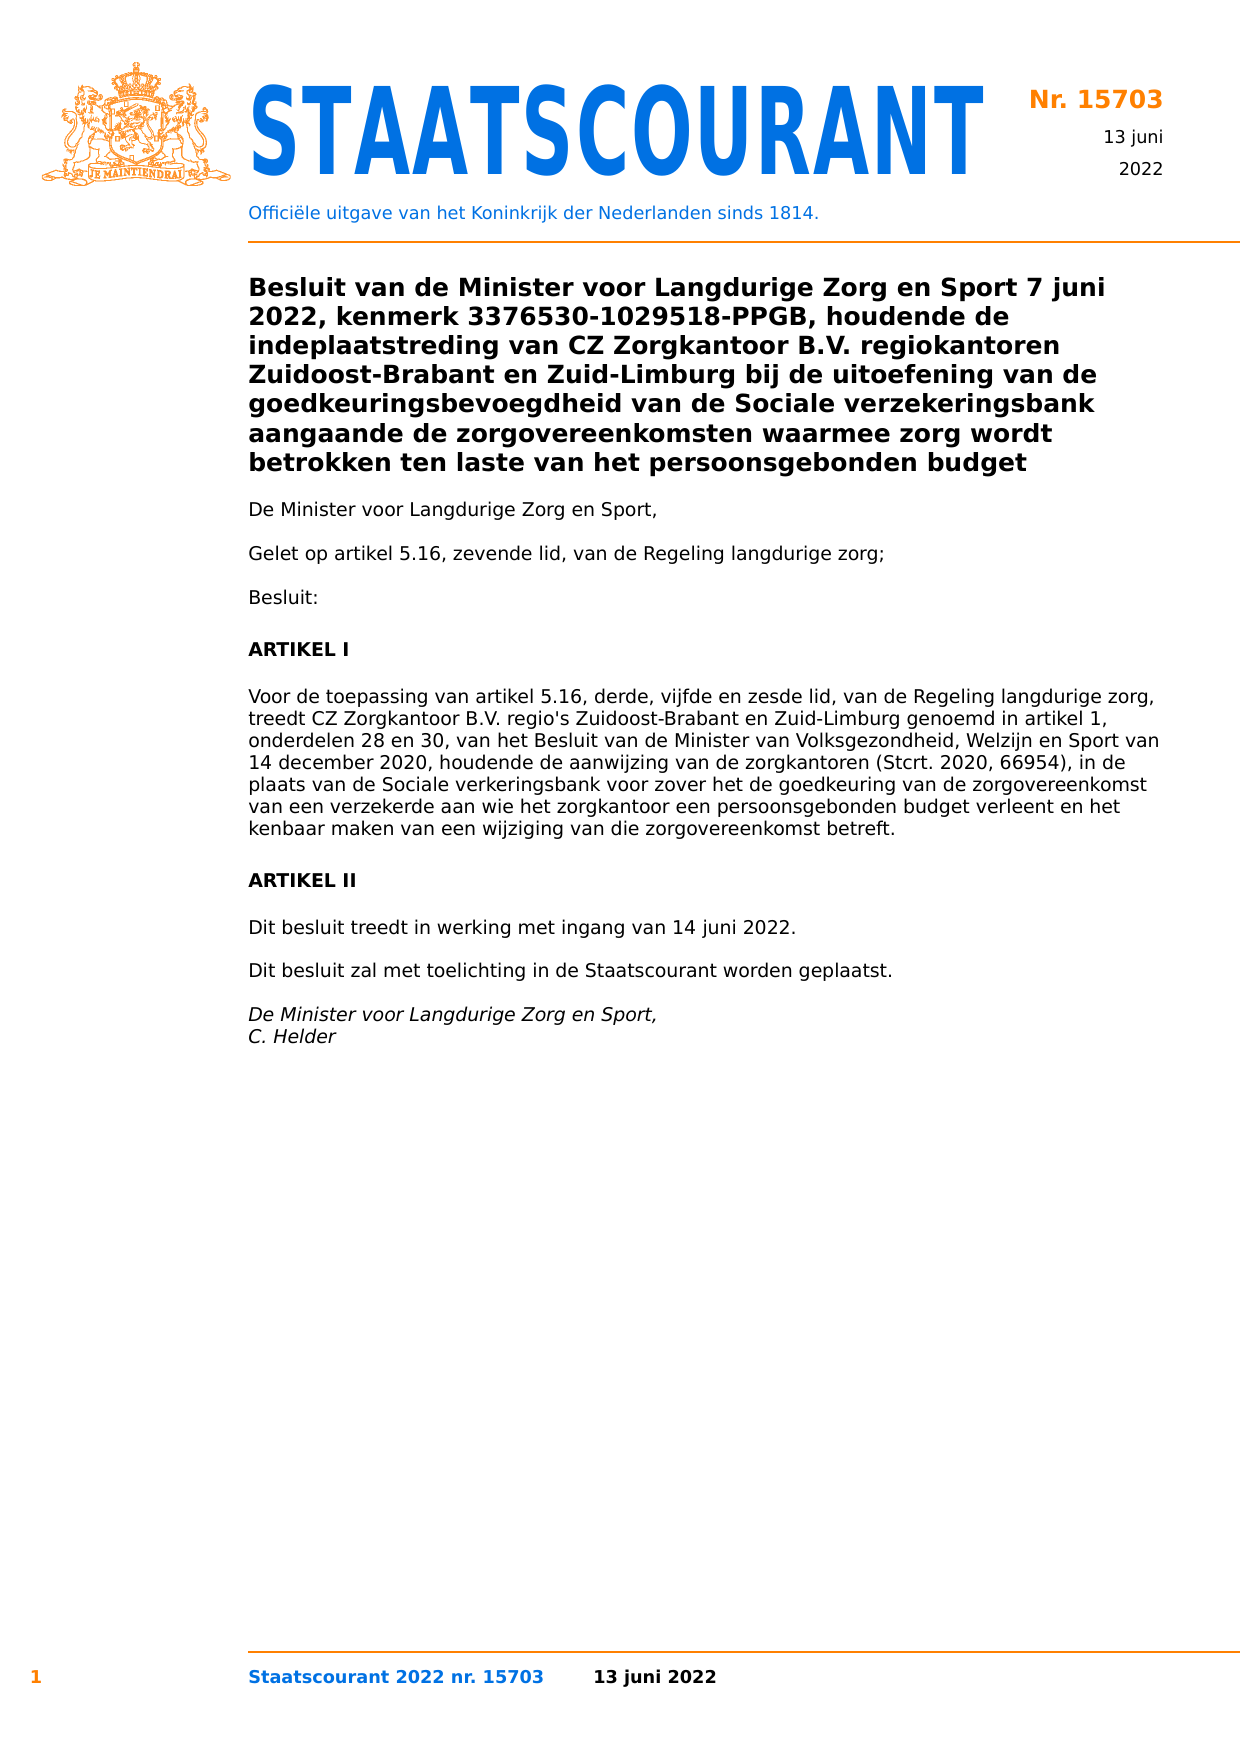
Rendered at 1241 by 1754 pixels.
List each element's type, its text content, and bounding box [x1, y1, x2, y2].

table_header [25, 62, 248, 241]
text De Minister voor Langdurige Zorg en Sport, C. Helder [248, 1004, 1163, 1048]
text Voor de toepassing van artikel 5.16, derde, vijfde en zesde lid, van de Regeling langdurige zorg, treedt CZ Zorgkantoor B.V. regio's Zuidoost-Brabant en Zuid-Limburg genoemd in artikel 1, onderdelen 28 en 30, van het Besluit van de Minister van Volksgezondheid, Welzijn en Sport van 14 december 2020, houdende de aanwijzing van de zorgkantoren (Stcrt. 2020, 66954), in de plaats van de Sociale verkeringsbank voor zover het de goedkeuring van de zorgovereenkomst van een verzekerde aan wie het zorgkantoor een persoonsgebonden budget verleent en het kenbaar maken van een wijziging van die zorgovereenkomst betreft. [248, 686, 1163, 839]
table_header STAATSCOURANT [248, 62, 998, 203]
text Dit besluit treedt in werking met ingang van 14 juni 2022. [248, 917, 1163, 938]
text De Minister voor Langdurige Zorg en Sport, [248, 499, 1163, 521]
table_cell Officiële uitgave van het Koninkrijk der Nederlanden sinds 1814. [248, 203, 1240, 241]
text Besluit: [248, 587, 1163, 609]
table_header Nr. 15703 [998, 62, 1240, 121]
picture [41, 62, 231, 186]
table_cell 2022 [998, 153, 1240, 203]
table_cell 13 juni [998, 121, 1240, 153]
subtitle ARTIKEL I [248, 639, 1163, 661]
subtitle Besluit van de Minister voor Langdurige Zorg en Sport 7 juni 2022, kenmerk 3376530-1029518-PPGB, houdende de indeplaatstreding van CZ Zorgkantoor B.V. regiokantoren Zuidoost-Brabant en Zuid-Limburg bij de uitoefening van de goedkeuringsbevoegdheid van de Sociale verzekeringsbank aangaande de zorgovereenkomsten waarmee zorg wordt betrokken ten laste van het persoonsgebonden budget [248, 273, 1163, 477]
subtitle ARTIKEL II [248, 869, 1163, 892]
text Dit besluit zal met toelichting in de Staatscourant worden geplaatst. [248, 960, 1163, 982]
text Gelet op artikel 5.16, zevende lid, van de Regeling langdurige zorg; [248, 543, 1163, 565]
